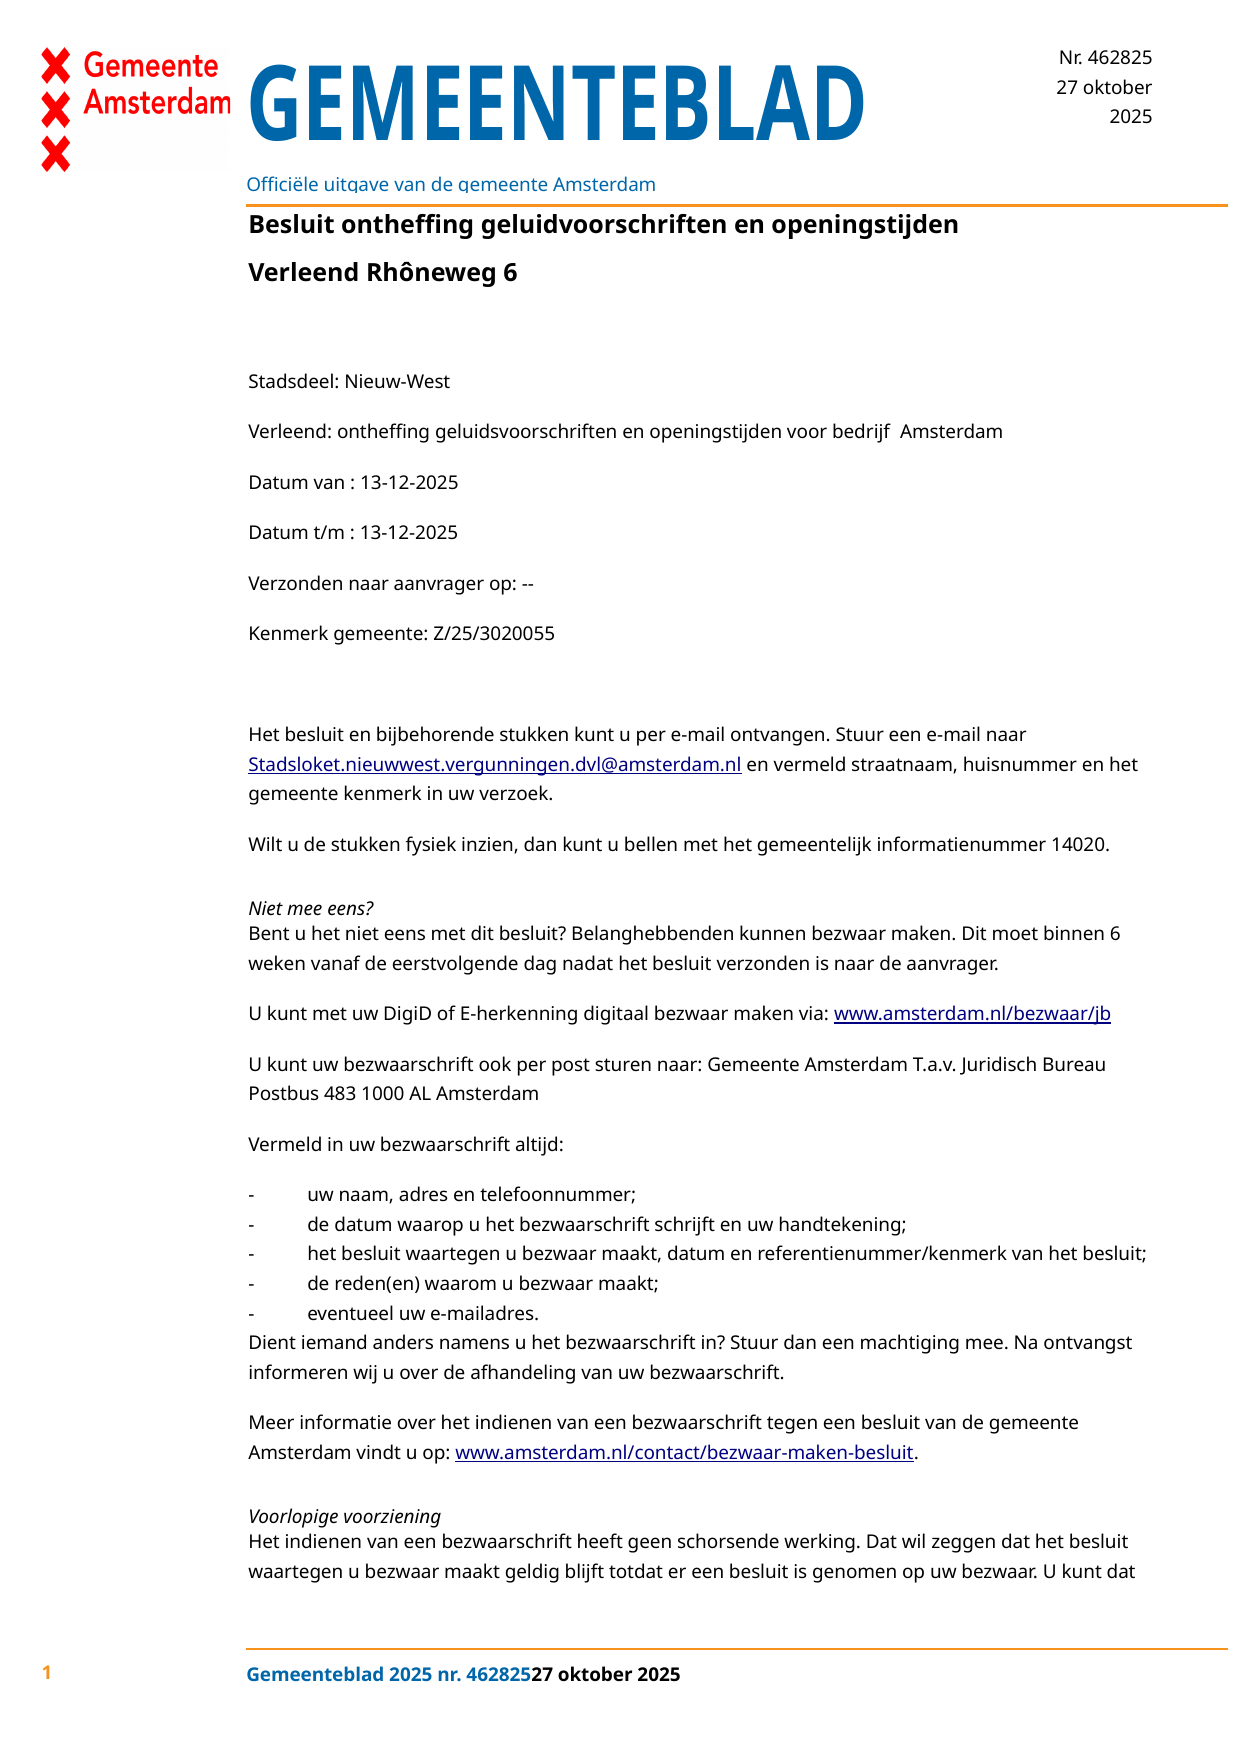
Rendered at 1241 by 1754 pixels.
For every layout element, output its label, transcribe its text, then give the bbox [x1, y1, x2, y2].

list de datum waarop u het bezwaarschrift schrijft en uw handtekening; [248, 1211, 1152, 1237]
list de reden(en) waarom u bezwaar maakt; [248, 1270, 1152, 1296]
text Datum van : 13-12-2025 [248, 469, 1152, 495]
picture [41, 47, 231, 172]
text Kenmerk gemeente: Z/25/3020055 [248, 620, 1152, 646]
text Meer informatie over het indienen van een bezwaarschrift tegen een besluit van de gemeente Amsterdam vindt u op: www.amsterdam.nl/contact/bezwaar-maken-besluit. [248, 1409, 1152, 1464]
text Voorlopige voorziening [248, 1503, 1152, 1528]
list uw naam, adres en telefoonnummer; [248, 1181, 1152, 1207]
text Vermeld in uw bezwaarschrift altijd: [248, 1131, 1152, 1157]
text Het besluit en bijbehorende stukken kunt u per e-mail ontvangen. Stuur een e-mail naar Stadsloket.nieuwwest.vergunningen.dvl@amsterdam.nl en vermeld straatnaam, huisnummer en het gemeente kenmerk in uw verzoek. [248, 721, 1152, 806]
text Datum t/m : 13-12-2025 [248, 519, 1152, 545]
text Dient iemand anders namens u het bezwaarschrift in? Stuur dan een machtiging mee. Na ontvangst informeren wij u over de afhandeling van uw bezwaarschrift. [248, 1329, 1152, 1384]
text U kunt met uw DigiD of E-herkenning digitaal bezwaar maken via: www.amsterdam.nl/bezwaar/jb [248, 1001, 1152, 1026]
text Stadsdeel: Nieuw-West [248, 368, 1152, 394]
text Wilt u de stukken fysiek inzien, dan kunt u bellen met het gemeentelijk informatienummer 14020. [248, 831, 1152, 857]
text Het indienen van een bezwaarschrift heeft geen schorsende werking. Dat wil zeggen dat het besluit waartegen u bezwaar maakt geldig blijft totdat er een besluit is genomen op uw bezwaar. U kunt dat [248, 1528, 1152, 1584]
text U kunt uw bezwaarschrift ook per post sturen naar: Gemeente Amsterdam T.a.v. Juridisch Bureau Postbus 483 1000 AL Amsterdam [248, 1051, 1152, 1106]
text Verzonden naar aanvrager op: -- [248, 570, 1152, 596]
list het besluit waartegen u bezwaar maakt, datum en referentienummer/kenmerk van het besluit; [248, 1241, 1152, 1266]
text Niet mee eens? [248, 895, 1152, 921]
text Verleend: ontheffing geluidsvoorschriften en openingstijden voor bedrijf Amsterdam [248, 419, 1152, 444]
text Bent u het niet eens met dit besluit? Belanghebbenden kunnen bezwaar maken. Dit moet binnen 6 weken vanaf de eerstvolgende dag nadat het besluit verzonden is naar de aanvrager. [248, 921, 1152, 976]
text Besluit ontheffing geluidvoorschriften en openingstijden Verleend Rhôneweg 6 [248, 207, 1152, 288]
list eventueel uw e-mailadres. [248, 1300, 1152, 1325]
